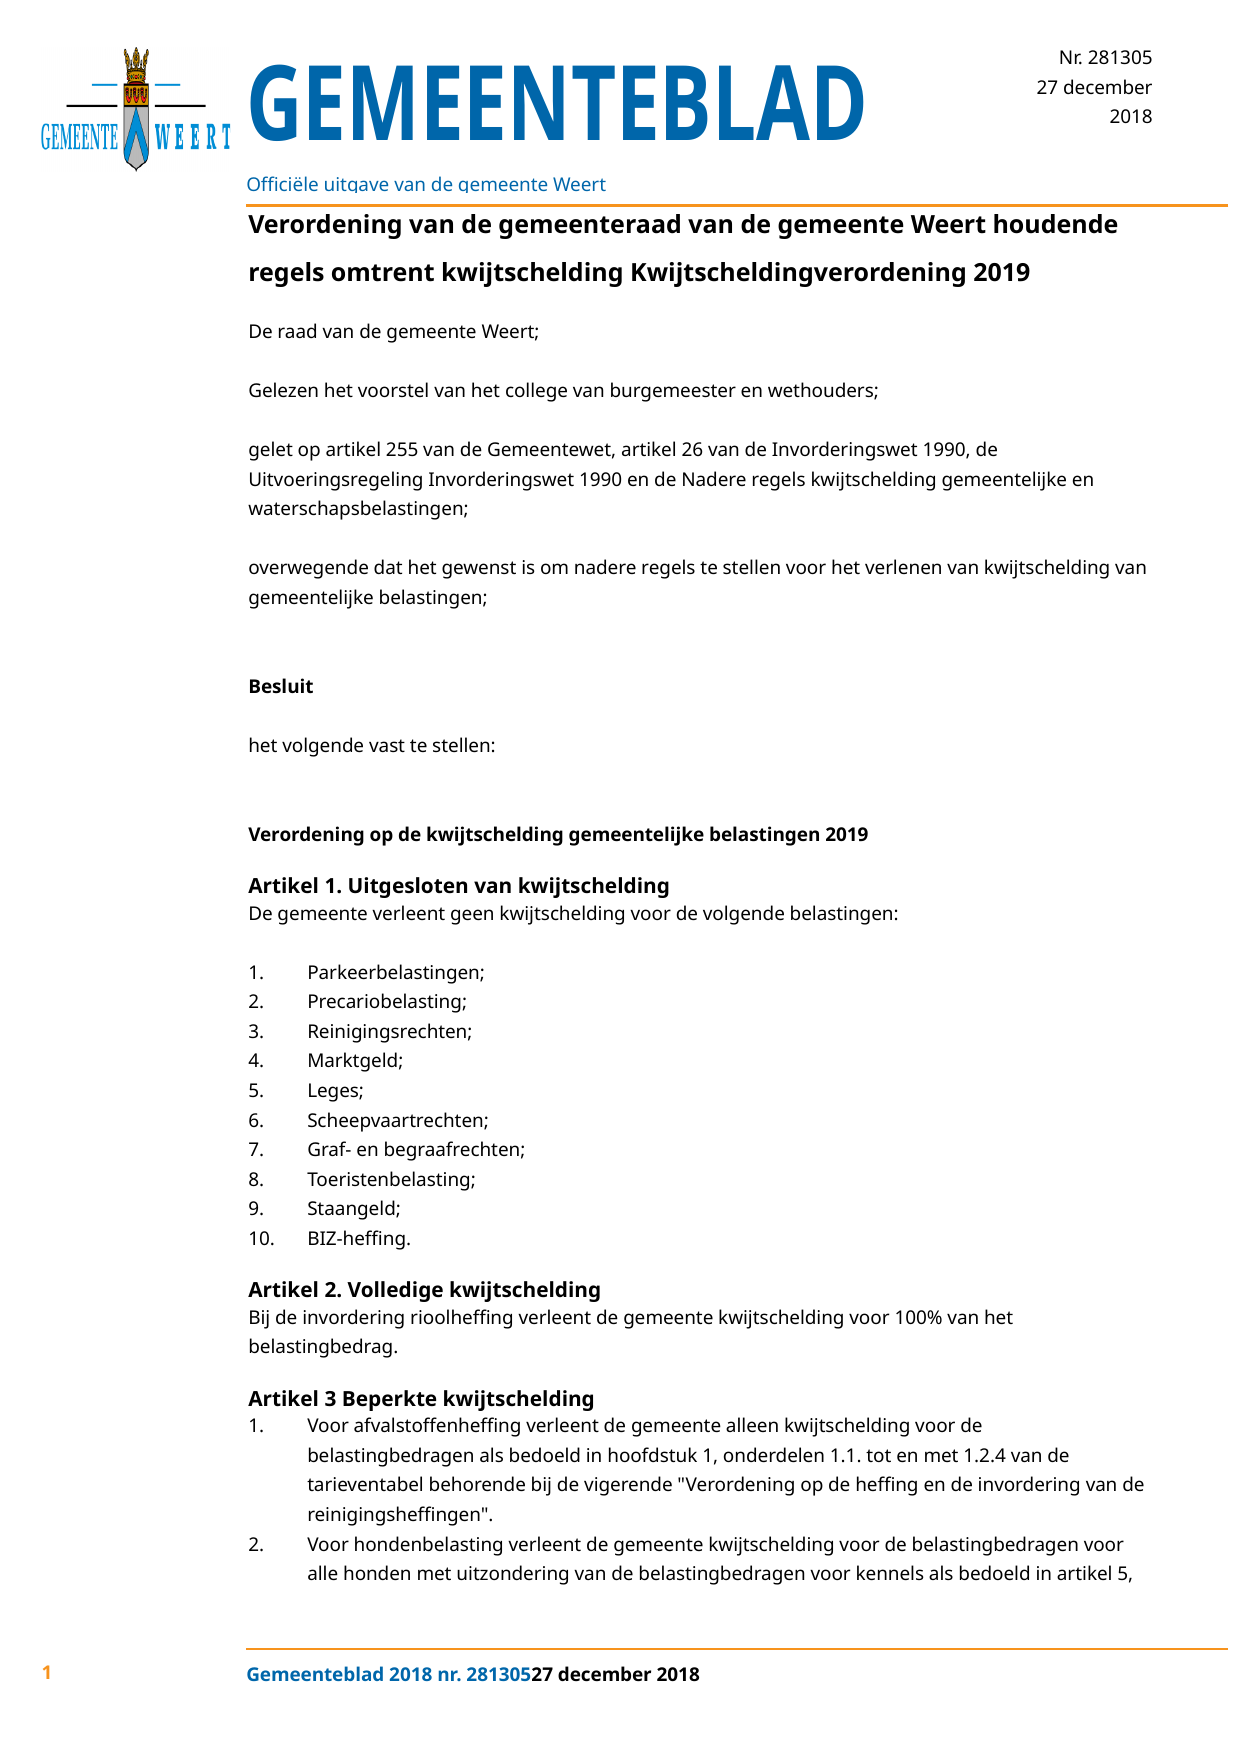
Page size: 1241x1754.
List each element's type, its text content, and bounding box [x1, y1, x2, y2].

list Leges; [248, 1077, 1152, 1103]
list BIZ-heffing. [248, 1225, 1152, 1251]
text Artikel 1. Uitgesloten van kwijtschelding [248, 871, 1152, 900]
list Graf- en begraafrechten; [248, 1136, 1152, 1162]
list Parkeerbelastingen; [248, 959, 1152, 984]
list Voor hondenbelasting verleent de gemeente kwijtschelding voor de belastingbedragen voor alle honden met uitzondering van de belastingbedragen voor kennels als bedoeld in artikel 5, [248, 1531, 1152, 1586]
text De raad van de gemeente Weert; [248, 318, 1152, 344]
text Gelezen het voorstel van het college van burgemeester en wethouders; [248, 377, 1152, 403]
text gelet op artikel 255 van de Gemeentewet, artikel 26 van de Invorderingswet 1990, de Uitvoeringsregeling Invorderingswet 1990 en de Nadere regels kwijtschelding gemeentelijke en waterschapsbelastingen; [248, 436, 1152, 521]
list Precariobelasting; [248, 988, 1152, 1014]
text Artikel 2. Volledige kwijtschelding [248, 1276, 1152, 1304]
text Verordening op de kwijtschelding gemeentelijke belastingen 2019 [248, 821, 1152, 847]
list Toeristenbelasting; [248, 1166, 1152, 1192]
list Staangeld; [248, 1196, 1152, 1221]
text overwegende dat het gewenst is om nadere regels te stellen voor het verlenen van kwijtschelding van gemeentelijke belastingen; [248, 554, 1152, 610]
list Reinigingsrechten; [248, 1018, 1152, 1044]
picture [41, 47, 231, 172]
text Artikel 3 Beperkte kwijtschelding [248, 1384, 1152, 1412]
list Voor afvalstoffenheffing verleent de gemeente alleen kwijtschelding voor de belastingbedragen als bedoeld in hoofdstuk 1, onderdelen 1.1. tot en met 1.2.4 van de tarieventabel behorende bij de vigerende "Verordening op de heffing en de invordering van de reinigingsheffingen". [248, 1412, 1152, 1527]
text Bij de invordering rioolheffing verleent de gemeente kwijtschelding voor 100% van het belastingbedrag. [248, 1304, 1152, 1359]
list Marktgeld; [248, 1048, 1152, 1073]
text De gemeente verleent geen kwijtschelding voor de volgende belastingen: [248, 900, 1152, 925]
text het volgende vast te stellen: [248, 732, 1152, 758]
text Verordening van de gemeenteraad van de gemeente Weert houdende regels omtrent kwijtschelding Kwijtscheldingverordening 2019 [248, 207, 1152, 288]
text Besluit [248, 673, 1152, 699]
list Scheepvaartrechten; [248, 1107, 1152, 1132]
